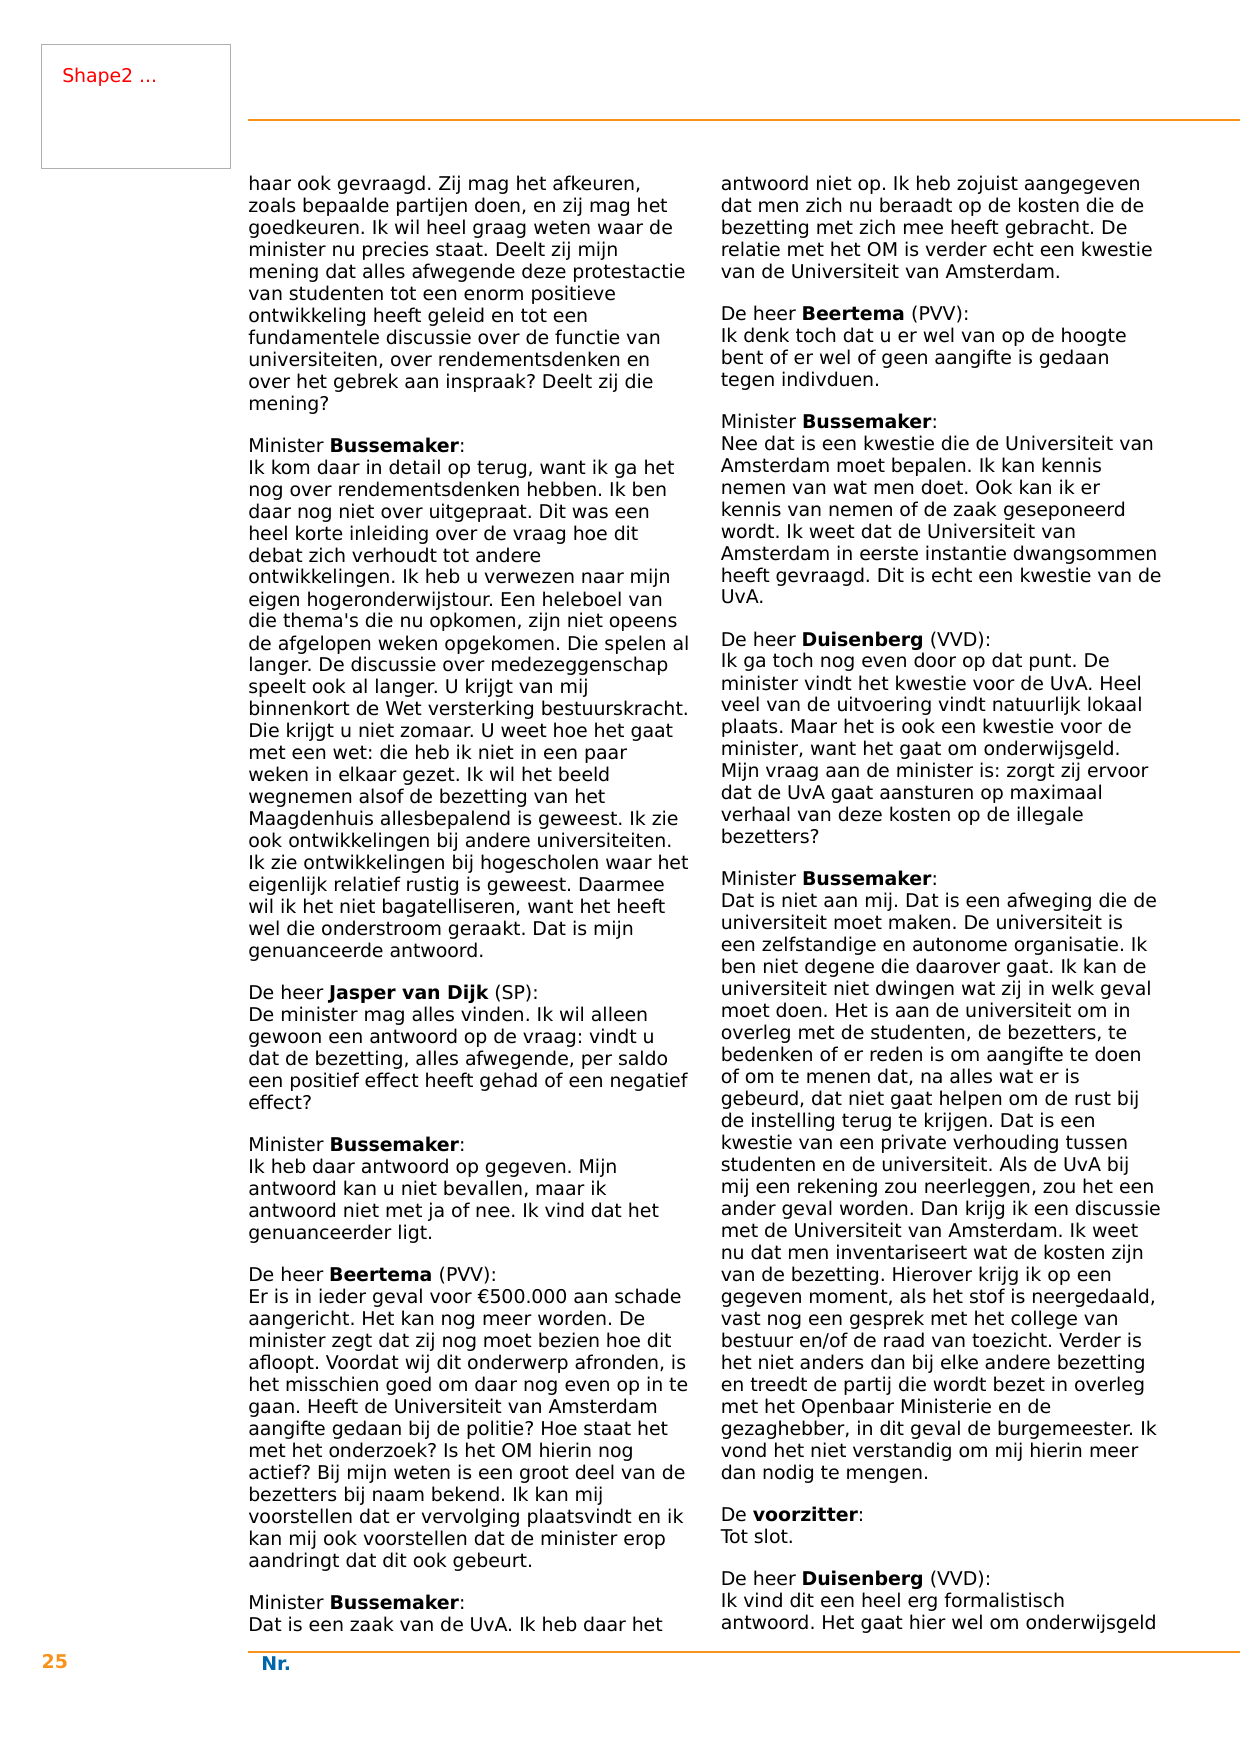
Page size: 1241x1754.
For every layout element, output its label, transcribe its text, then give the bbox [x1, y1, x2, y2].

text Minister Bussemaker: [721, 868, 1163, 890]
text De minister mag alles vinden. Ik wil alleen gewoon een antwoord op de vraag: vindt u dat de bezetting, alles afwegende, per saldo een positief effect heeft gehad of een negatief effect? [248, 1004, 691, 1114]
text De heer Beertema (PVV): [248, 1264, 691, 1286]
text Ik kom daar in detail op terug, want ik ga het nog over rendementsdenken hebben. Ik ben daar nog niet over uitgepraat. Dit was een heel korte inleiding over de vraag hoe dit debat zich verhoudt tot andere ontwikkelingen. Ik heb u verwezen naar mijn eigen hogeronderwijstour. Een heleboel van die thema's die nu opkomen, zijn niet opeens de afgelopen weken opgekomen. Die spelen al langer. De discussie over medezeggenschap speelt ook al langer. U krijgt van mij binnenkort de Wet versterking bestuurskracht. Die krijgt u niet zomaar. U weet hoe het gaat met een wet: die heb ik niet in een paar weken in elkaar gezet. Ik wil het beeld wegnemen alsof de bezetting van het Maagdenhuis allesbepalend is geweest. Ik zie ook ontwikkelingen bij andere universiteiten. Ik zie ontwikkelingen bij hogescholen waar het eigenlijk relatief rustig is geweest. Daarmee wil ik het niet bagatelliseren, want het heeft wel die onderstroom geraakt. Dat is mijn genuanceerde antwoord. [248, 457, 691, 962]
text Ik ga toch nog even door op dat punt. De minister vindt het kwestie voor de UvA. Heel veel van de uitvoering vindt natuurlijk lokaal plaats. Maar het is ook een kwestie voor de minister, want het gaat om onderwijsgeld. Mijn vraag aan de minister is: zorgt zij ervoor dat de UvA gaat aansturen op maximaal verhaal van deze kosten op de illegale bezetters? [721, 650, 1163, 848]
text De heer Beertema (PVV): [721, 303, 1163, 325]
text Nee dat is een kwestie die de Universiteit van Amsterdam moet bepalen. Ik kan kennis nemen van wat men doet. Ook kan ik er kennis van nemen of de zaak geseponeerd wordt. Ik weet dat de Universiteit van Amsterdam in eerste instantie dwangsommen heeft gevraagd. Dit is echt een kwestie van de UvA. [721, 433, 1163, 608]
text Tot slot. [721, 1526, 1163, 1548]
text De voorzitter: [721, 1504, 1163, 1526]
text Dat is een zaak van de UvA. Ik heb daar het [248, 1613, 691, 1636]
text Minister Bussemaker: [721, 411, 1163, 433]
text Minister Bussemaker: [248, 434, 691, 457]
text De heer Duisenberg (VVD): [721, 1568, 1163, 1589]
text De heer Duisenberg (VVD): [721, 628, 1163, 650]
text De heer Jasper van Dijk (SP): [248, 982, 691, 1004]
text Dat is niet aan mij. Dat is een afweging die de universiteit moet maken. De universiteit is een zelfstandige en autonome organisatie. Ik ben niet degene die daarover gaat. Ik kan de universiteit niet dwingen wat zij in welk geval moet doen. Het is aan de universiteit om in overleg met de studenten, de bezetters, te bedenken of er reden is om aangifte te doen of om te menen dat, na alles wat er is gebeurd, dat niet gaat helpen om de rust bij de instelling terug te krijgen. Dat is een kwestie van een private verhouding tussen studenten en de universiteit. Als de UvA bij mij een rekening zou neerleggen, zou het een ander geval worden. Dan krijg ik een discussie met de Universiteit van Amsterdam. Ik weet nu dat men inventariseert wat de kosten zijn van de bezetting. Hierover krijg ik op een gegeven moment, als het stof is neergedaald, vast nog een gesprek met het college van bestuur en/of de raad van toezicht. Verder is het niet anders dan bij elke andere bezetting en treedt de partij die wordt bezet in overleg met het Openbaar Ministerie en de gezaghebber, in dit geval de burgemeester. Ik vond het niet verstandig om mij hierin meer dan nodig te mengen. [721, 890, 1163, 1484]
text Ik heb daar antwoord op gegeven. Mijn antwoord kan u niet bevallen, maar ik antwoord niet met ja of nee. Ik vind dat het genuanceerder ligt. [248, 1156, 691, 1244]
text Ik denk toch dat u er wel van op de hoogte bent of er wel of geen aangifte is gedaan tegen indivduen. [721, 325, 1163, 391]
text antwoord niet op. Ik heb zojuist aangegeven dat men zich nu beraadt op de kosten die de bezetting met zich mee heeft gebracht. De relatie met het OM is verder echt een kwestie van de Universiteit van Amsterdam. [721, 173, 1163, 283]
text haar ook gevraagd. Zij mag het afkeuren, zoals bepaalde partijen doen, en zij mag het goedkeuren. Ik wil heel graag weten waar de minister nu precies staat. Deelt zij mijn mening dat alles afwegende deze protestactie van studenten tot een enorm positieve ontwikkeling heeft geleid en tot een fundamentele discussie over de functie van universiteiten, over rendementsdenken en over het gebrek aan inspraak? Deelt zij die mening? [248, 173, 691, 414]
text Minister Bussemaker: [248, 1134, 691, 1156]
text Minister Bussemaker: [248, 1592, 691, 1613]
text Ik vind dit een heel erg formalistisch antwoord. Het gaat hier wel om onderwijsgeld [721, 1589, 1163, 1633]
text Er is in ieder geval voor €500.000 aan schade aangericht. Het kan nog meer worden. De minister zegt dat zij nog moet bezien hoe dit afloopt. Voordat wij dit onderwerp afronden, is het misschien goed om daar nog even op in te gaan. Heeft de Universiteit van Amsterdam aangifte gedaan bij de politie? Hoe staat het met het onderzoek? Is het OM hierin nog actief? Bij mijn weten is een groot deel van de bezetters bij naam bekend. Ik kan mij voorstellen dat er vervolging plaatsvindt en ik kan mij ook voorstellen dat de minister erop aandringt dat dit ook gebeurt. [248, 1286, 691, 1572]
